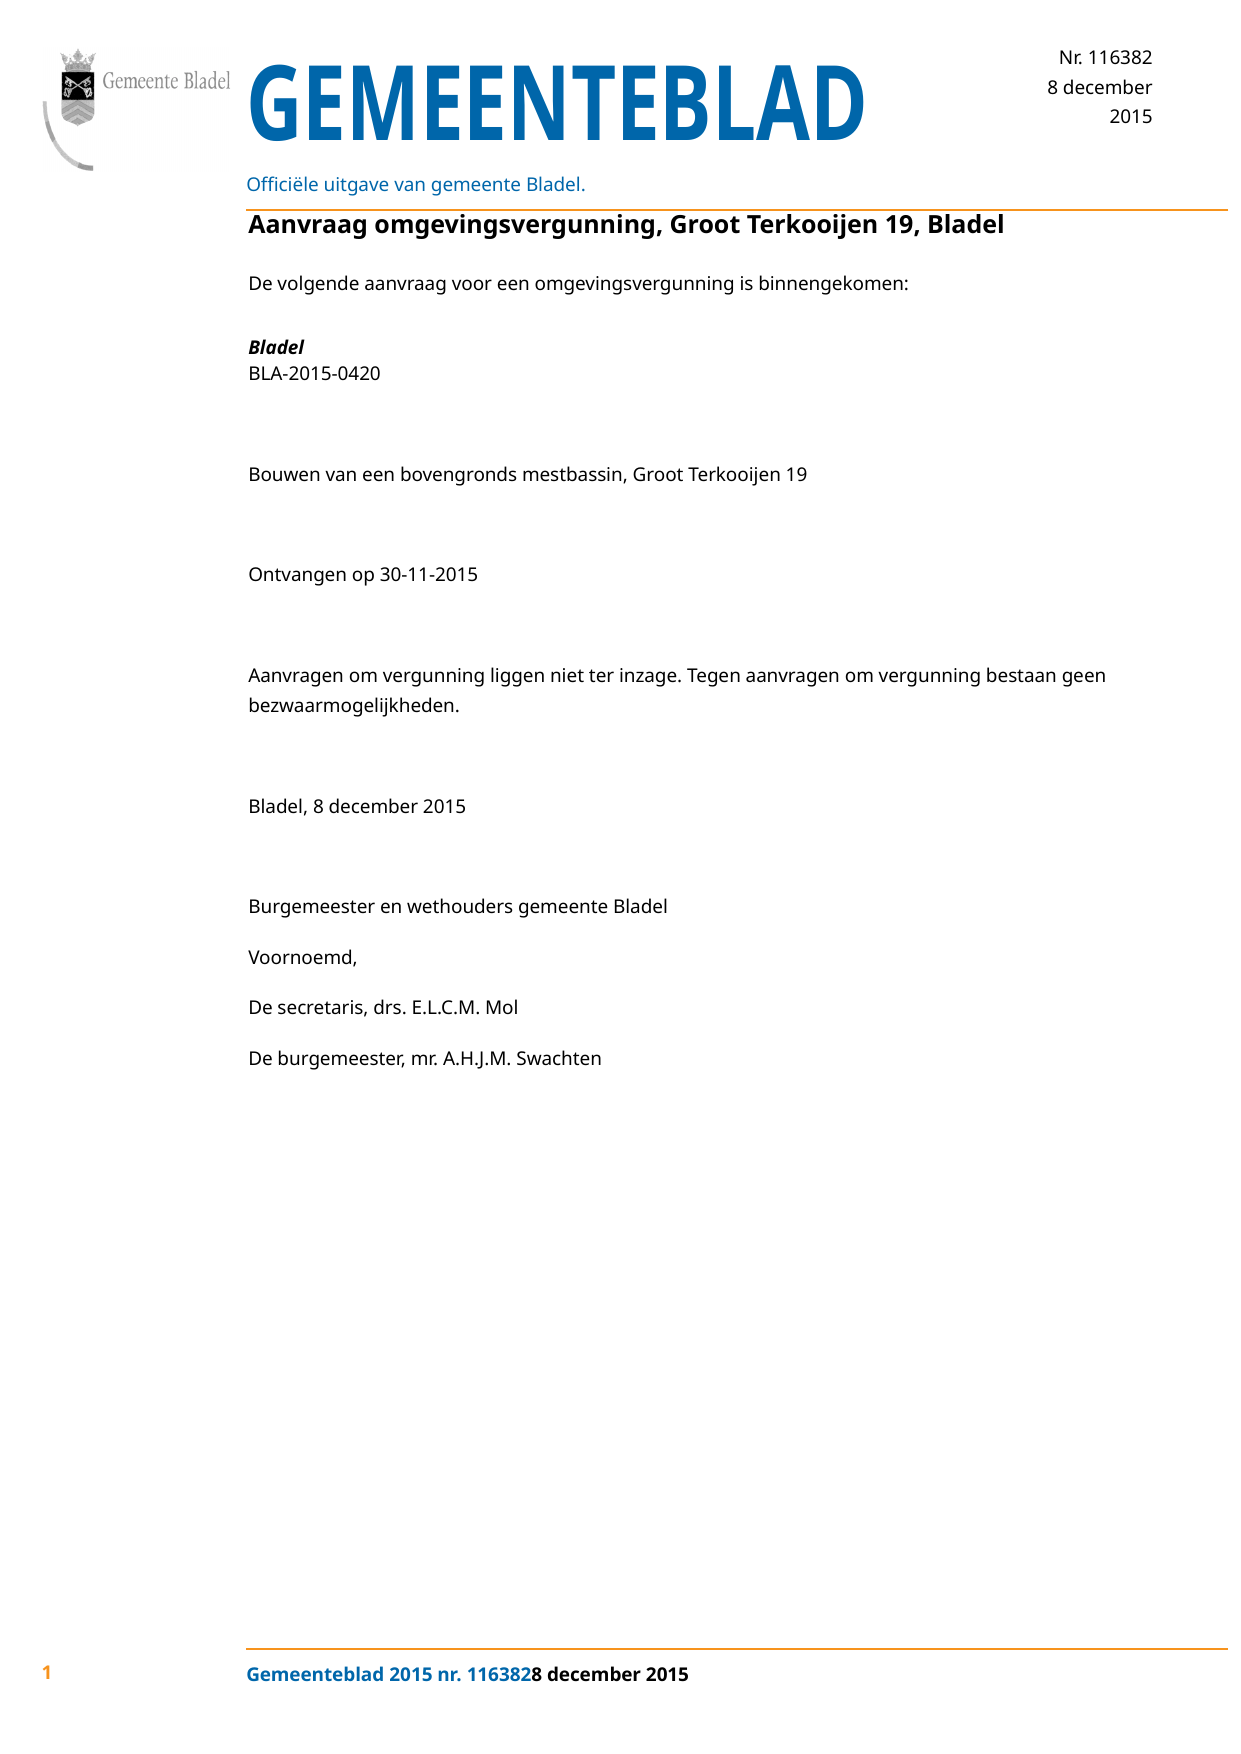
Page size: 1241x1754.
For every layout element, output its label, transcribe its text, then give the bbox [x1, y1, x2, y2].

text Bouwen van een bovengronds mestbassin, Groot Terkooijen 19 [248, 461, 1152, 487]
text BLA-2015-0420 [248, 360, 1152, 386]
text Voornoemd, [248, 944, 1152, 970]
picture [41, 47, 231, 172]
text Aanvragen om vergunning liggen niet ter inzage. Tegen aanvragen om vergunning bestaan geen bezwaarmogelijkheden. [248, 662, 1152, 718]
text Bladel [248, 334, 1152, 360]
text Ontvangen op 30-11-2015 [248, 562, 1152, 587]
text Bladel, 8 december 2015 [248, 793, 1152, 819]
text De burgemeester, mr. A.H.J.M. Swachten [248, 1045, 1152, 1071]
text Burgemeester en wethouders gemeente Bladel [248, 894, 1152, 919]
text De secretaris, drs. E.L.C.M. Mol [248, 994, 1152, 1020]
text Aanvraag omgevingsvergunning, Groot Terkooijen 19, Bladel [248, 211, 1152, 241]
text De volgende aanvraag voor een omgevingsvergunning is binnengekomen: [248, 270, 1152, 296]
